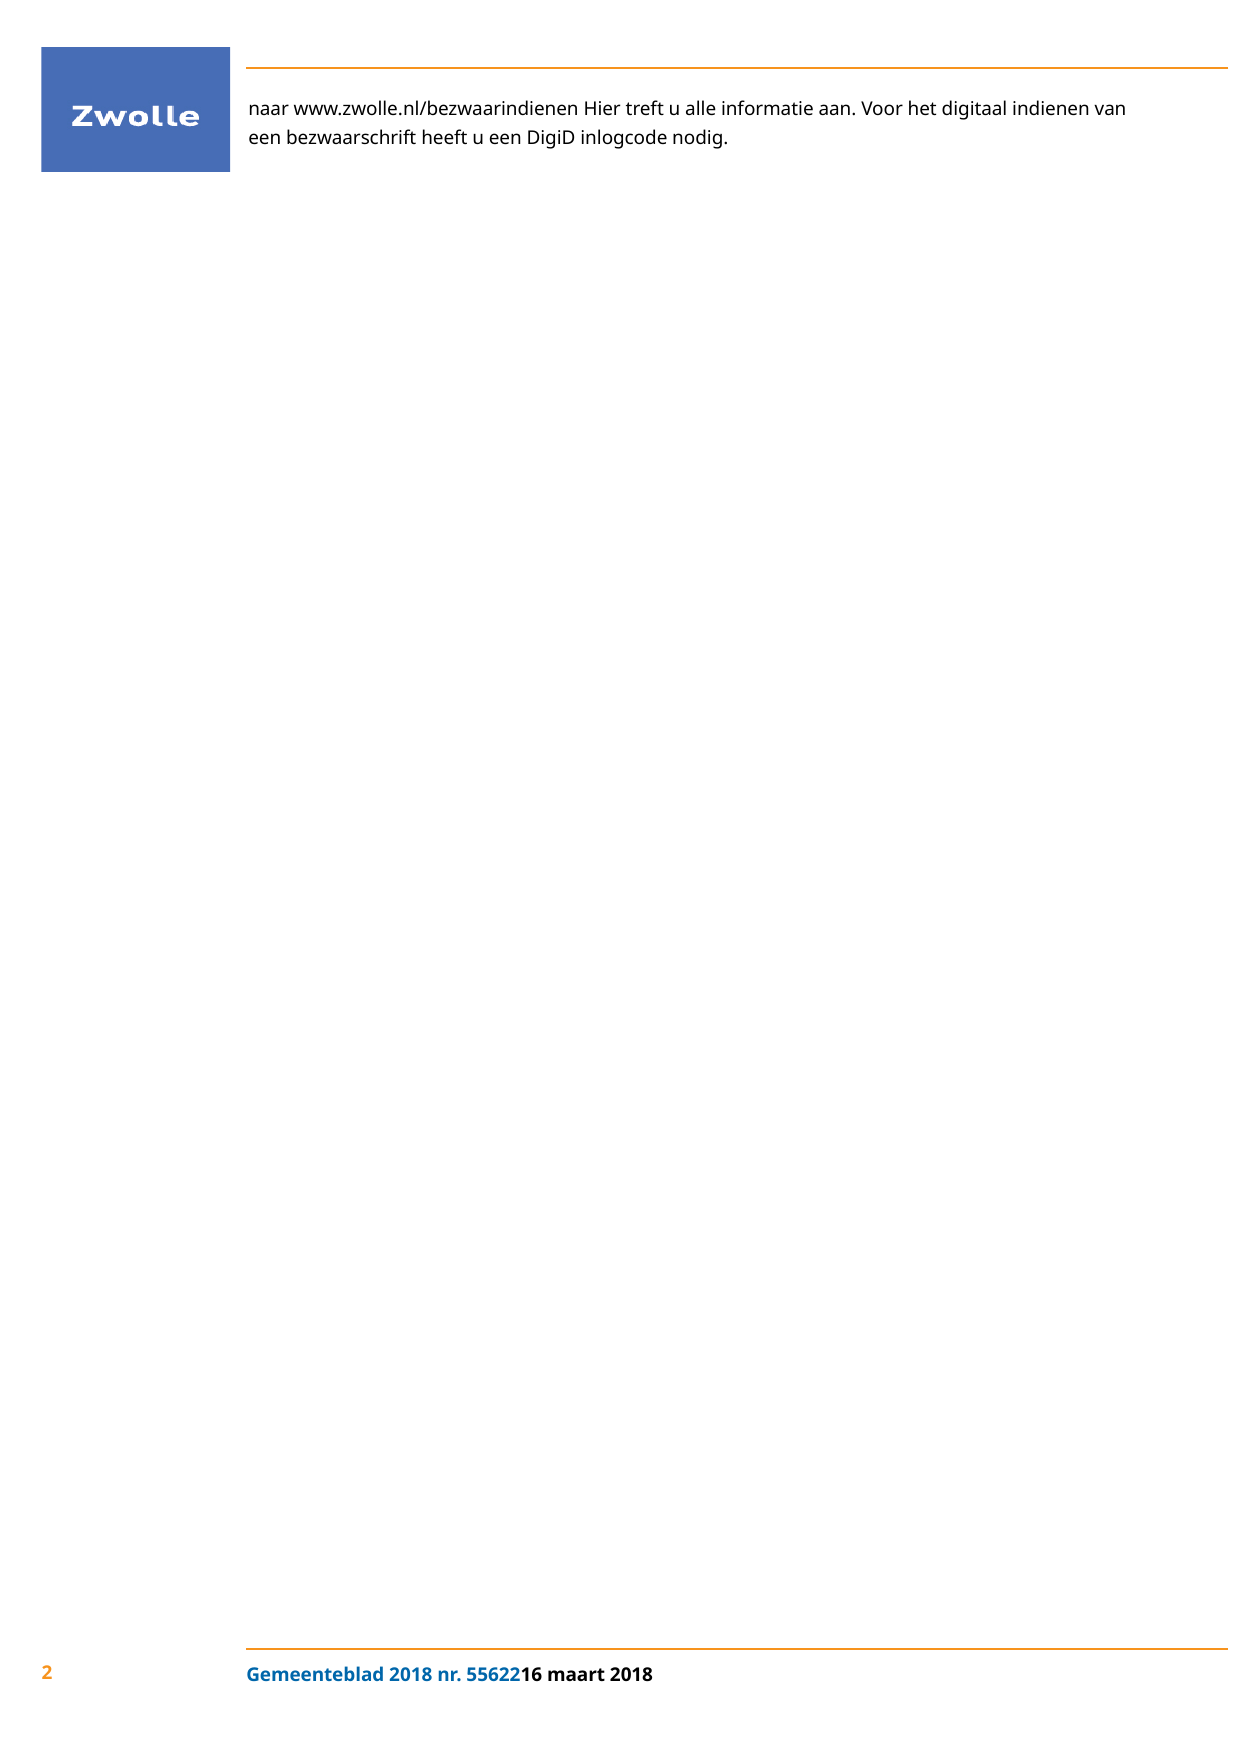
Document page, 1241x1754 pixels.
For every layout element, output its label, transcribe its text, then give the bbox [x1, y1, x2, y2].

picture [41, 47, 231, 172]
text naar www.zwolle.nl/bezwaarindienen Hier treft u alle informatie aan. Voor het digitaal indienen van een bezwaarschrift heeft u een DigiD inlogcode nodig. [248, 95, 1152, 150]
